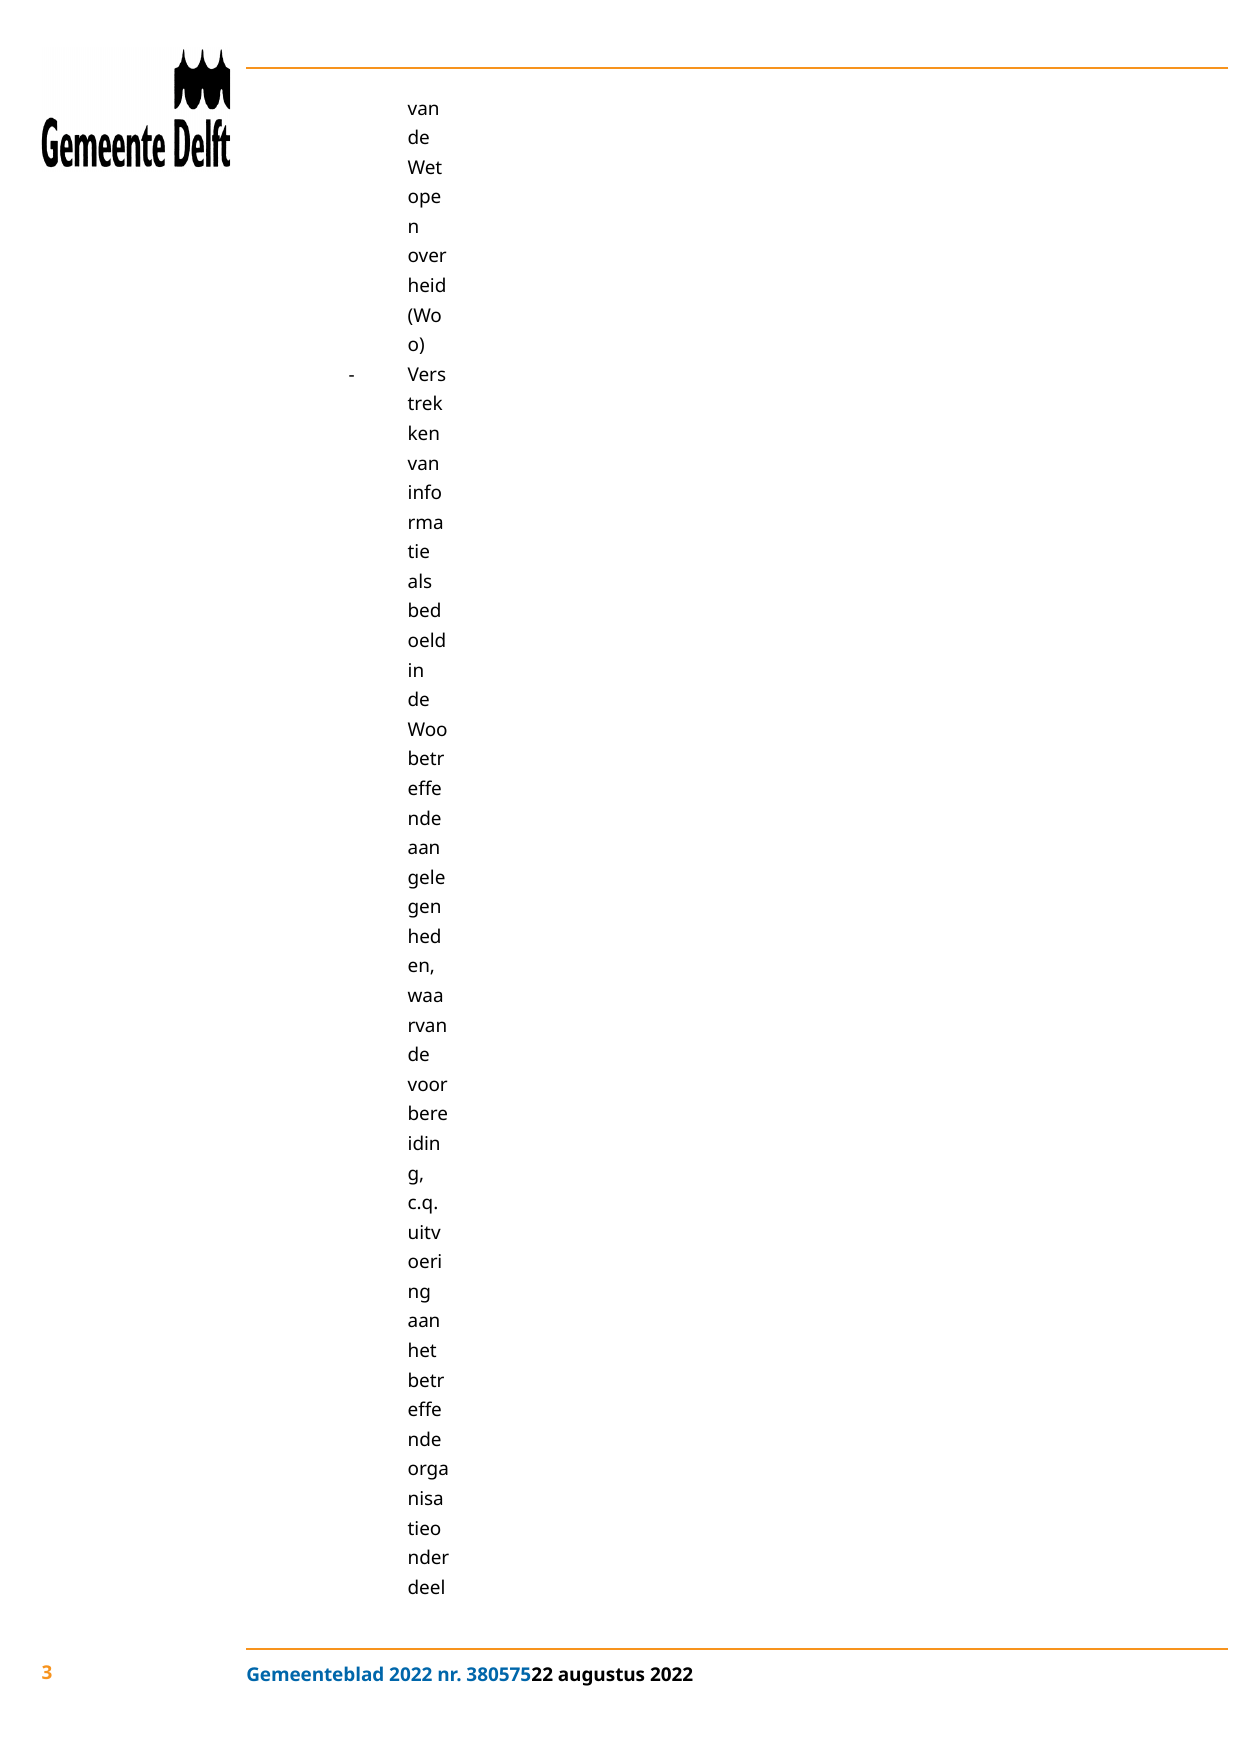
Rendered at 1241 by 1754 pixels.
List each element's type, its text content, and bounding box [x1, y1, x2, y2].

table_cell [850, 95, 1051, 1600]
table_cell van de Wet open overheid (Woo) Verstrekken van informatie als bedoeld in de Woo betreffende aangelegenheden,waarvan de voorbereiding, c.q. uitvoering aan het betreffende organisatieonderdeel [348, 95, 449, 1600]
picture [41, 47, 231, 172]
table_cell [449, 95, 649, 1600]
table_cell [1051, 95, 1152, 1600]
table_cell [750, 95, 850, 1600]
table_cell [248, 95, 348, 1600]
table_cell [650, 95, 750, 1600]
